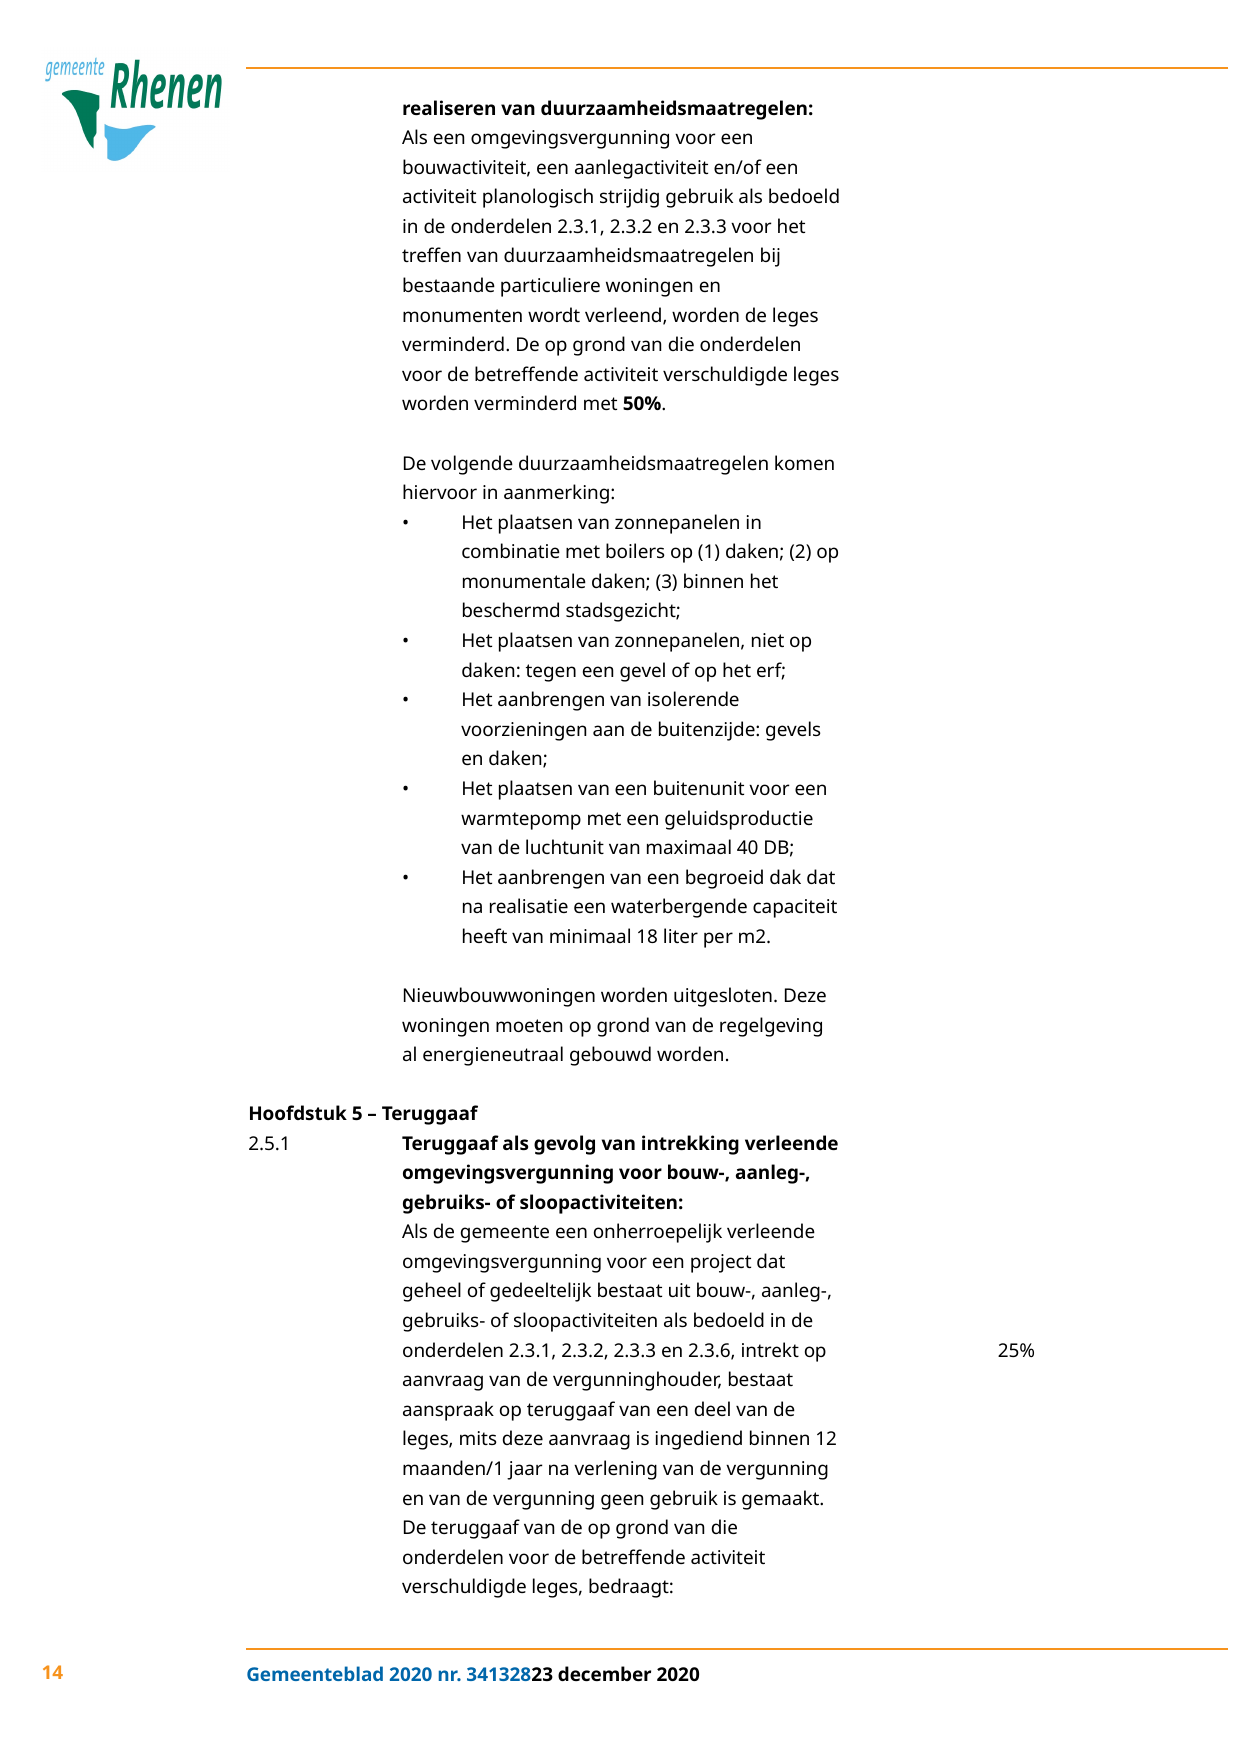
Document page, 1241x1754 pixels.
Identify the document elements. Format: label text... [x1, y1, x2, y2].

table_cell [248, 95, 402, 1067]
table_cell realiseren van duurzaamheidsmaatregelen: Als een omgevingsvergunning voor een bouwactiviteit, een aanlegactiviteit en/of een activiteit planologisch strijdig gebruik als bedoeld in de onderdelen 2.3.1, 2.3.2 en 2.3.3 voor het treffen van duurzaamheidsmaatregelen bij bestaande particuliere woningen en monumenten wordt verleend, worden de leges verminderd. De op grond van die onderdelen voor de betreffende activiteit verschuldigde leges worden verminderd met 50%. De volgende duurzaamheidsmaatregelen komen hiervoor in aanmerking: Het plaatsen van zonnepanelen in combinatie met boilers op (1) daken; (2) op monumentale daken; (3) binnen het beschermd stadsgezicht; Het plaatsen van zonnepanelen, niet op daken: tegen een gevel of op het erf; Het aanbrengen van isolerende voorzieningen aan de buitenzijde: gevels en daken; Het plaatsen van een buitenunit voor een warmtepomp met een geluidsproductie van de luchtunit van maximaal 40 DB; Het aanbrengen van een begroeid dak dat na realisatie een waterbergende capaciteit heeft van minimaal 18 liter per m2. Nieuwbouwwoningen worden uitgesloten. Deze woningen moeten op grond van de regelgeving al energieneutraal gebouwd worden. [402, 95, 844, 1067]
table_cell [998, 95, 1152, 1067]
picture [41, 47, 231, 172]
table_header [844, 1130, 998, 1599]
table_header 2.5.1 [248, 1130, 402, 1599]
table_header Teruggaaf als gevolg van intrekking verleende omgevingsvergunning voor bouw-, aanleg-, gebruiks- of sloopactiviteiten: Als de gemeente een onherroepelijk verleende omgevingsvergunning voor een project dat geheel of gedeeltelijk bestaat uit bouw-, aanleg-, gebruiks- of sloopactiviteiten als bedoeld in de onderdelen 2.3.1, 2.3.2, 2.3.3 en 2.3.6, intrekt op aanvraag van de vergunninghouder, bestaat aanspraak op teruggaaf van een deel van de leges, mits deze aanvraag is ingediend binnen 12 maanden/1 jaar na verlening van de vergunning en van de vergunning geen gebruik is gemaakt. De teruggaaf van de op grond van die onderdelen voor de betreffende activiteit verschuldigde leges, bedraagt: [402, 1130, 844, 1599]
text Hoofdstuk 5 – Teruggaaf [248, 1100, 1152, 1126]
table_header 25% [998, 1130, 1152, 1599]
table_cell [844, 95, 998, 1067]
